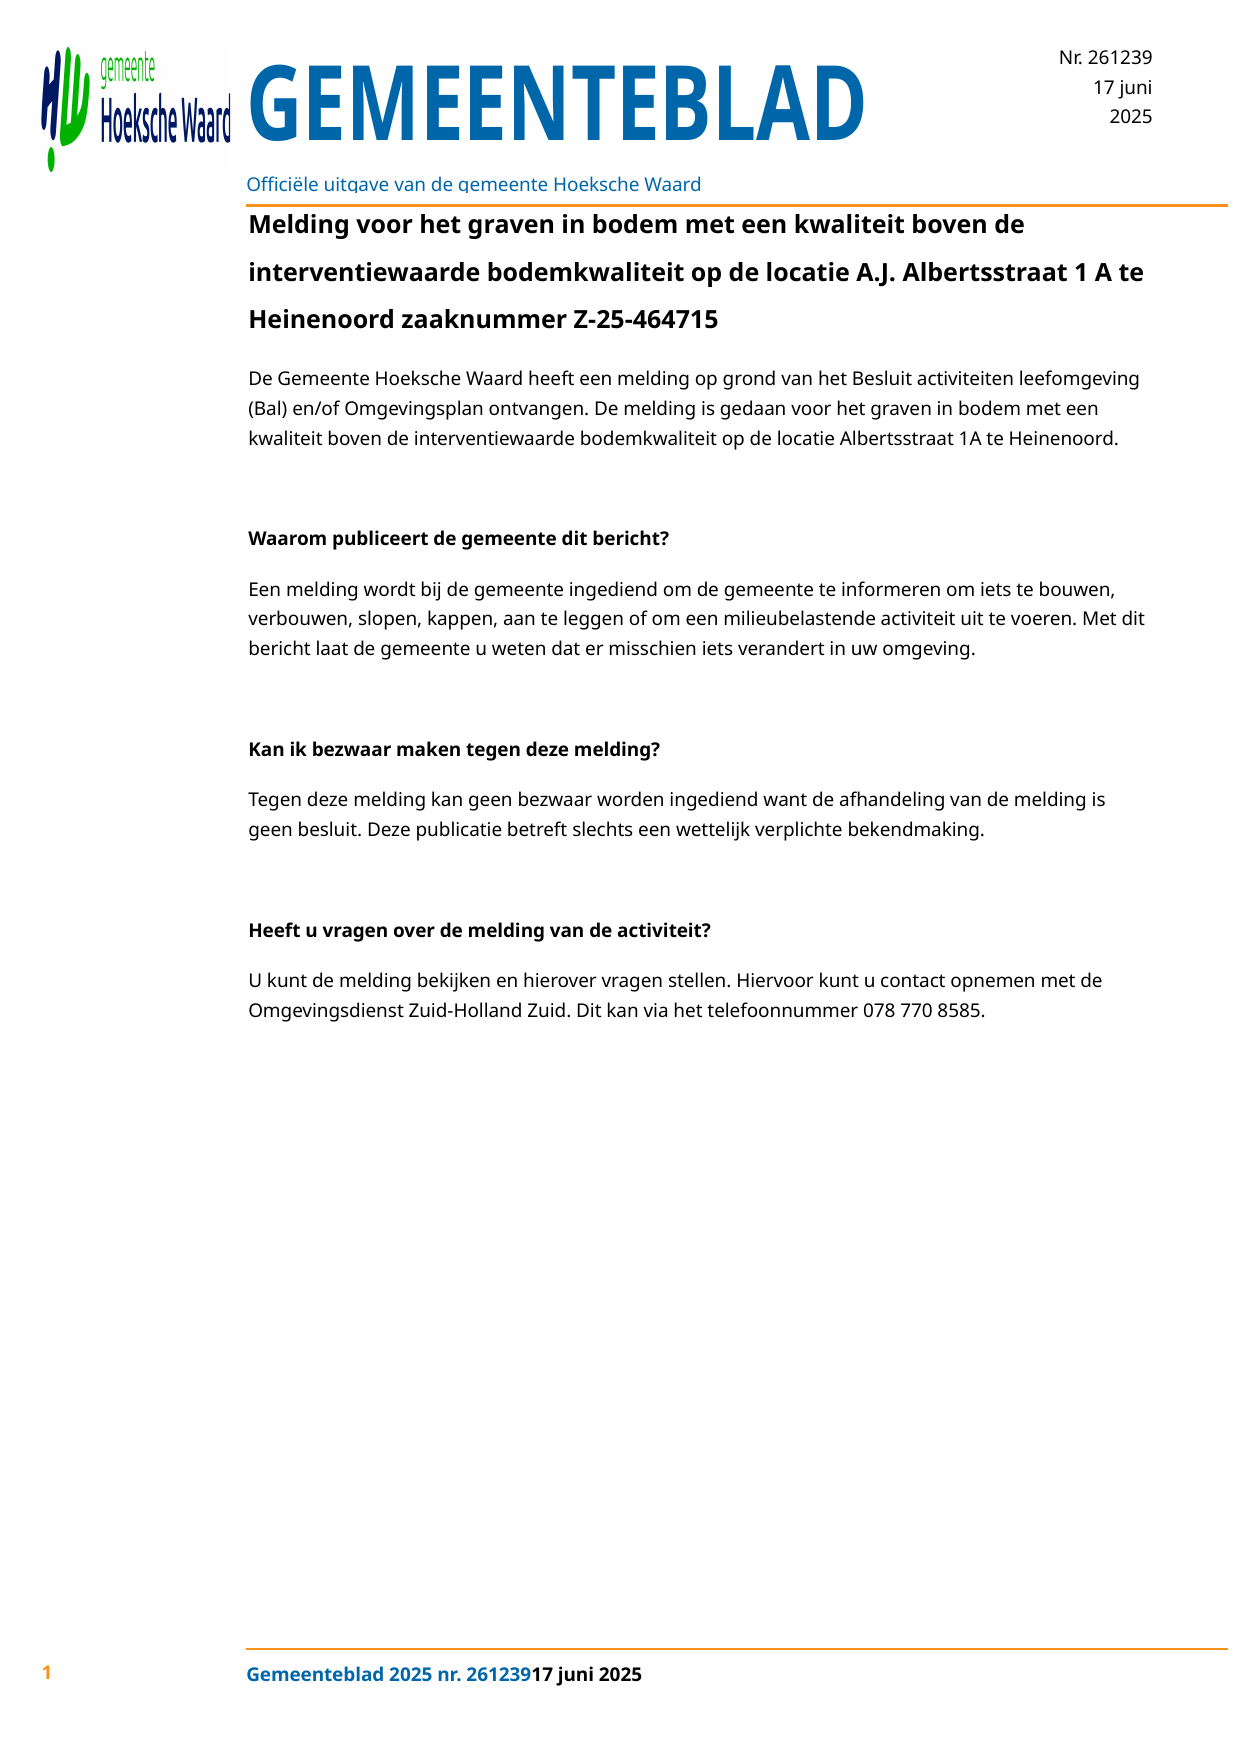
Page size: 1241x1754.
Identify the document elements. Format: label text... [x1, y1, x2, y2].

text Melding voor het graven in bodem met een kwaliteit boven de interventiewaarde bodemkwaliteit op de locatie A.J. Albertsstraat 1 A te Heinenoord zaaknummer Z-25-464715 [248, 207, 1152, 336]
text Een melding wordt bij de gemeente ingediend om de gemeente te informeren om iets te bouwen, verbouwen, slopen, kappen, aan te leggen of om een milieubelastende activiteit uit te voeren. Met dit bericht laat de gemeente u weten dat er misschien iets verandert in uw omgeving. [248, 576, 1152, 661]
text De Gemeente Hoeksche Waard heeft een melding op grond van het Besluit activiteiten leefomgeving (Bal) en/of Omgevingsplan ontvangen. De melding is gedaan voor het graven in bodem met een kwaliteit boven de interventiewaarde bodemkwaliteit op de locatie Albertsstraat 1A te Heinenoord. [248, 366, 1152, 450]
text Tegen deze melding kan geen bezwaar worden ingediend want de afhandeling van de melding is geen besluit. Deze publicatie betreft slechts een wettelijk verplichte bekendmaking. [248, 786, 1152, 842]
picture [41, 47, 231, 172]
text Kan ik bezwaar maken tegen deze melding? [248, 736, 1152, 762]
text Waarom publiceert de gemeente dit bericht? [248, 526, 1152, 551]
text U kunt de melding bekijken en hierover vragen stellen. Hiervoor kunt u contact opnemen met de Omgevingsdienst Zuid-Holland Zuid. Dit kan via het telefoonnummer 078 770 8585. [248, 967, 1152, 1022]
text Heeft u vragen over de melding van de activiteit? [248, 917, 1152, 942]
